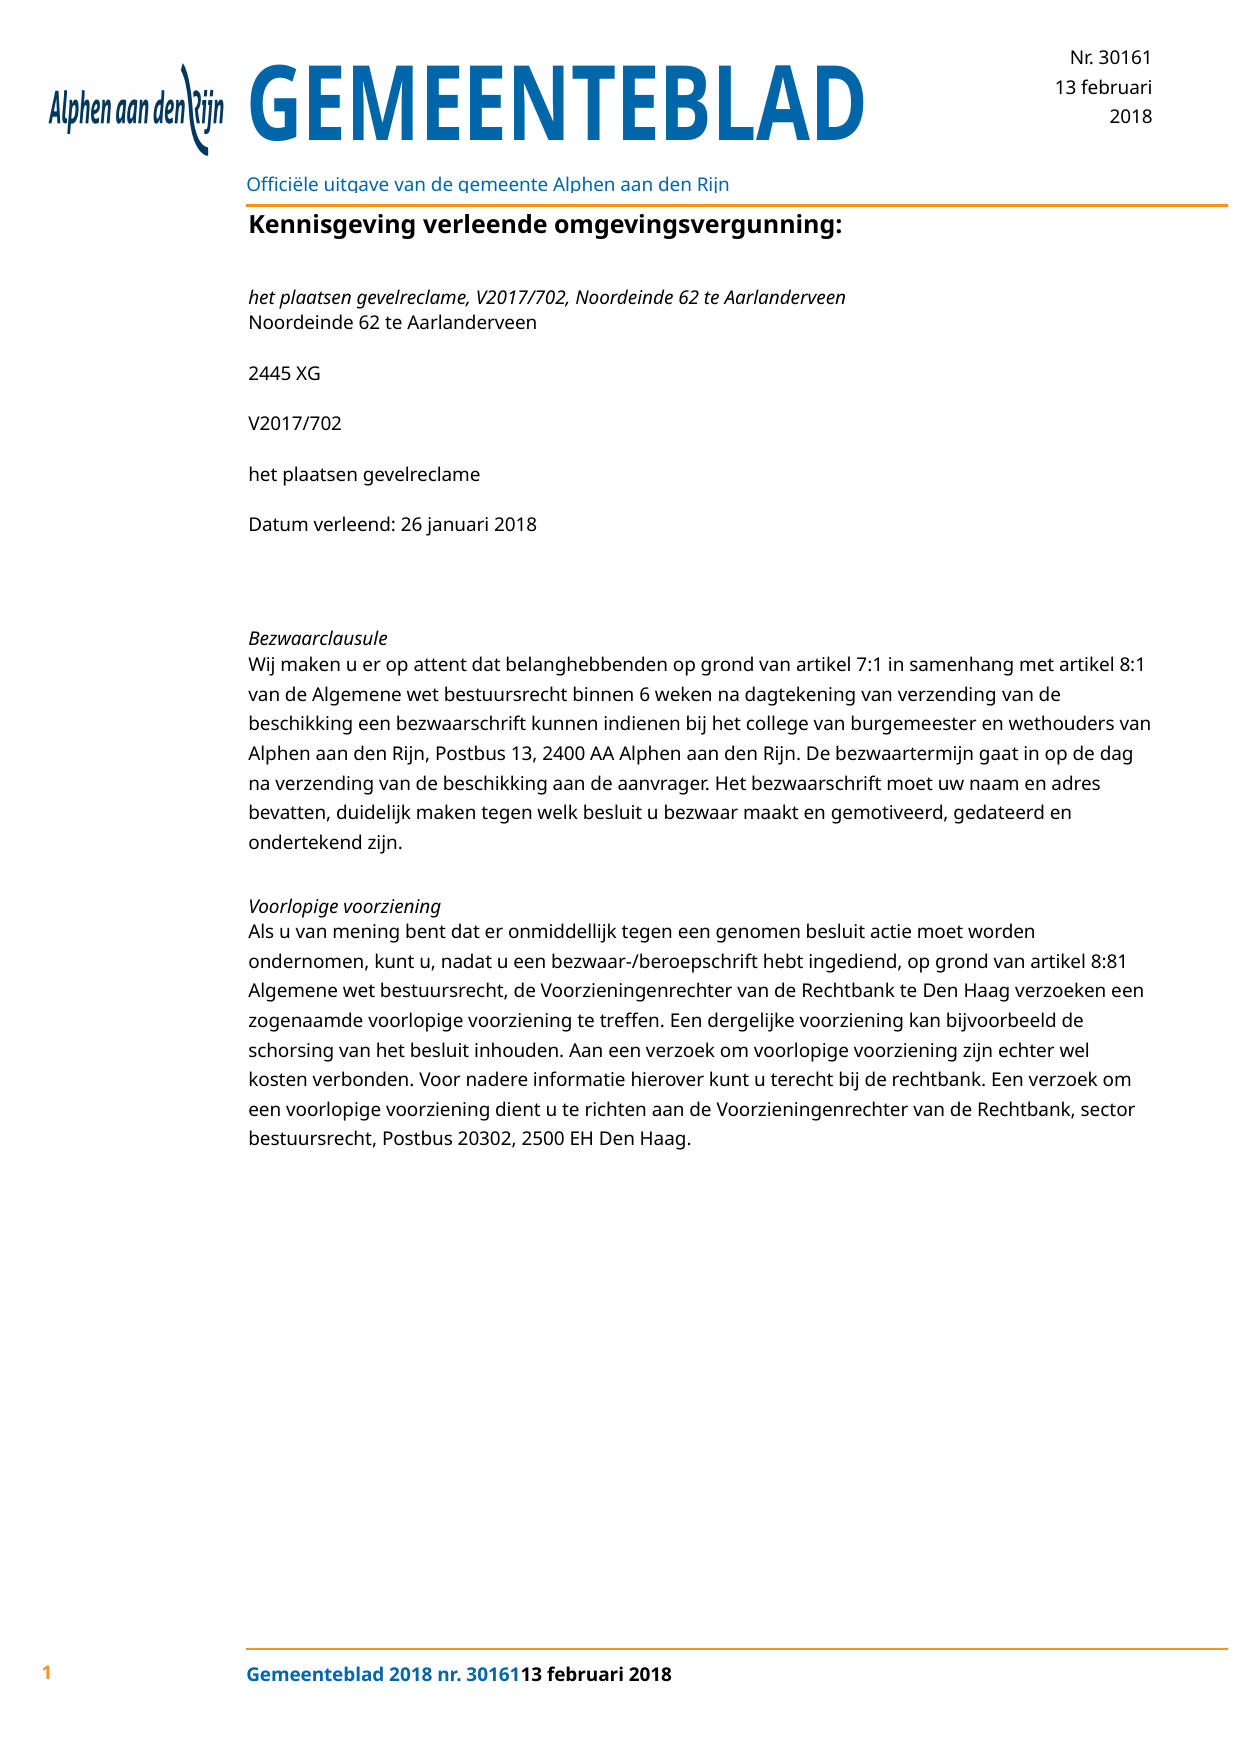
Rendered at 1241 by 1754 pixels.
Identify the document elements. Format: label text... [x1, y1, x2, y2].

text 2445 XG [248, 360, 1152, 386]
text Bezwaarclausule [248, 626, 1152, 651]
text Als u van mening bent dat er onmiddellijk tegen een genomen besluit actie moet worden ondernomen, kunt u, nadat u een bezwaar-/beroepschrift hebt ingediend, op grond van artikel 8:81 Algemene wet bestuursrecht, de Voorzieningenrechter van de Rechtbank te Den Haag verzoeken een zogenaamde voorlopige voorziening te treffen. Een dergelijke voorziening kan bijvoorbeeld de schorsing van het besluit inhouden. Aan een verzoek om voorlopige voorziening zijn echter wel kosten verbonden. Voor nadere informatie hierover kunt u terecht bij de rechtbank. Een verzoek om een voorlopige voorziening dient u te richten aan de Voorzieningenrechter van de Rechtbank, sector bestuursrecht, Postbus 20302, 2500 EH Den Haag. [248, 918, 1152, 1151]
text het plaatsen gevelreclame [248, 461, 1152, 487]
text Wij maken u er op attent dat belanghebbenden op grond van artikel 7:1 in samenhang met artikel 8:1 van de Algemene wet bestuursrecht binnen 6 weken na dagtekening van verzending van de beschikking een bezwaarschrift kunnen indienen bij het college van burgemeester en wethouders van Alphen aan den Rijn, Postbus 13, 2400 AA Alphen aan den Rijn. De bezwaartermijn gaat in op de dag na verzending van de beschikking aan de aanvrager. Het bezwaarschrift moet uw naam en adres bevatten, duidelijk maken tegen welk besluit u bezwaar maakt en gemotiveerd, gedateerd en ondertekend zijn. [248, 651, 1152, 854]
text Noordeinde 62 te Aarlanderveen [248, 309, 1152, 335]
text V2017/702 [248, 410, 1152, 436]
text het plaatsen gevelreclame, V2017/702, Noordeinde 62 te Aarlanderveen [248, 284, 1152, 309]
picture [41, 47, 231, 172]
text Voorlopige voorziening [248, 893, 1152, 918]
text Kennisgeving verleende omgevingsvergunning: [248, 207, 1152, 241]
text Datum verleend: 26 januari 2018 [248, 511, 1152, 537]
